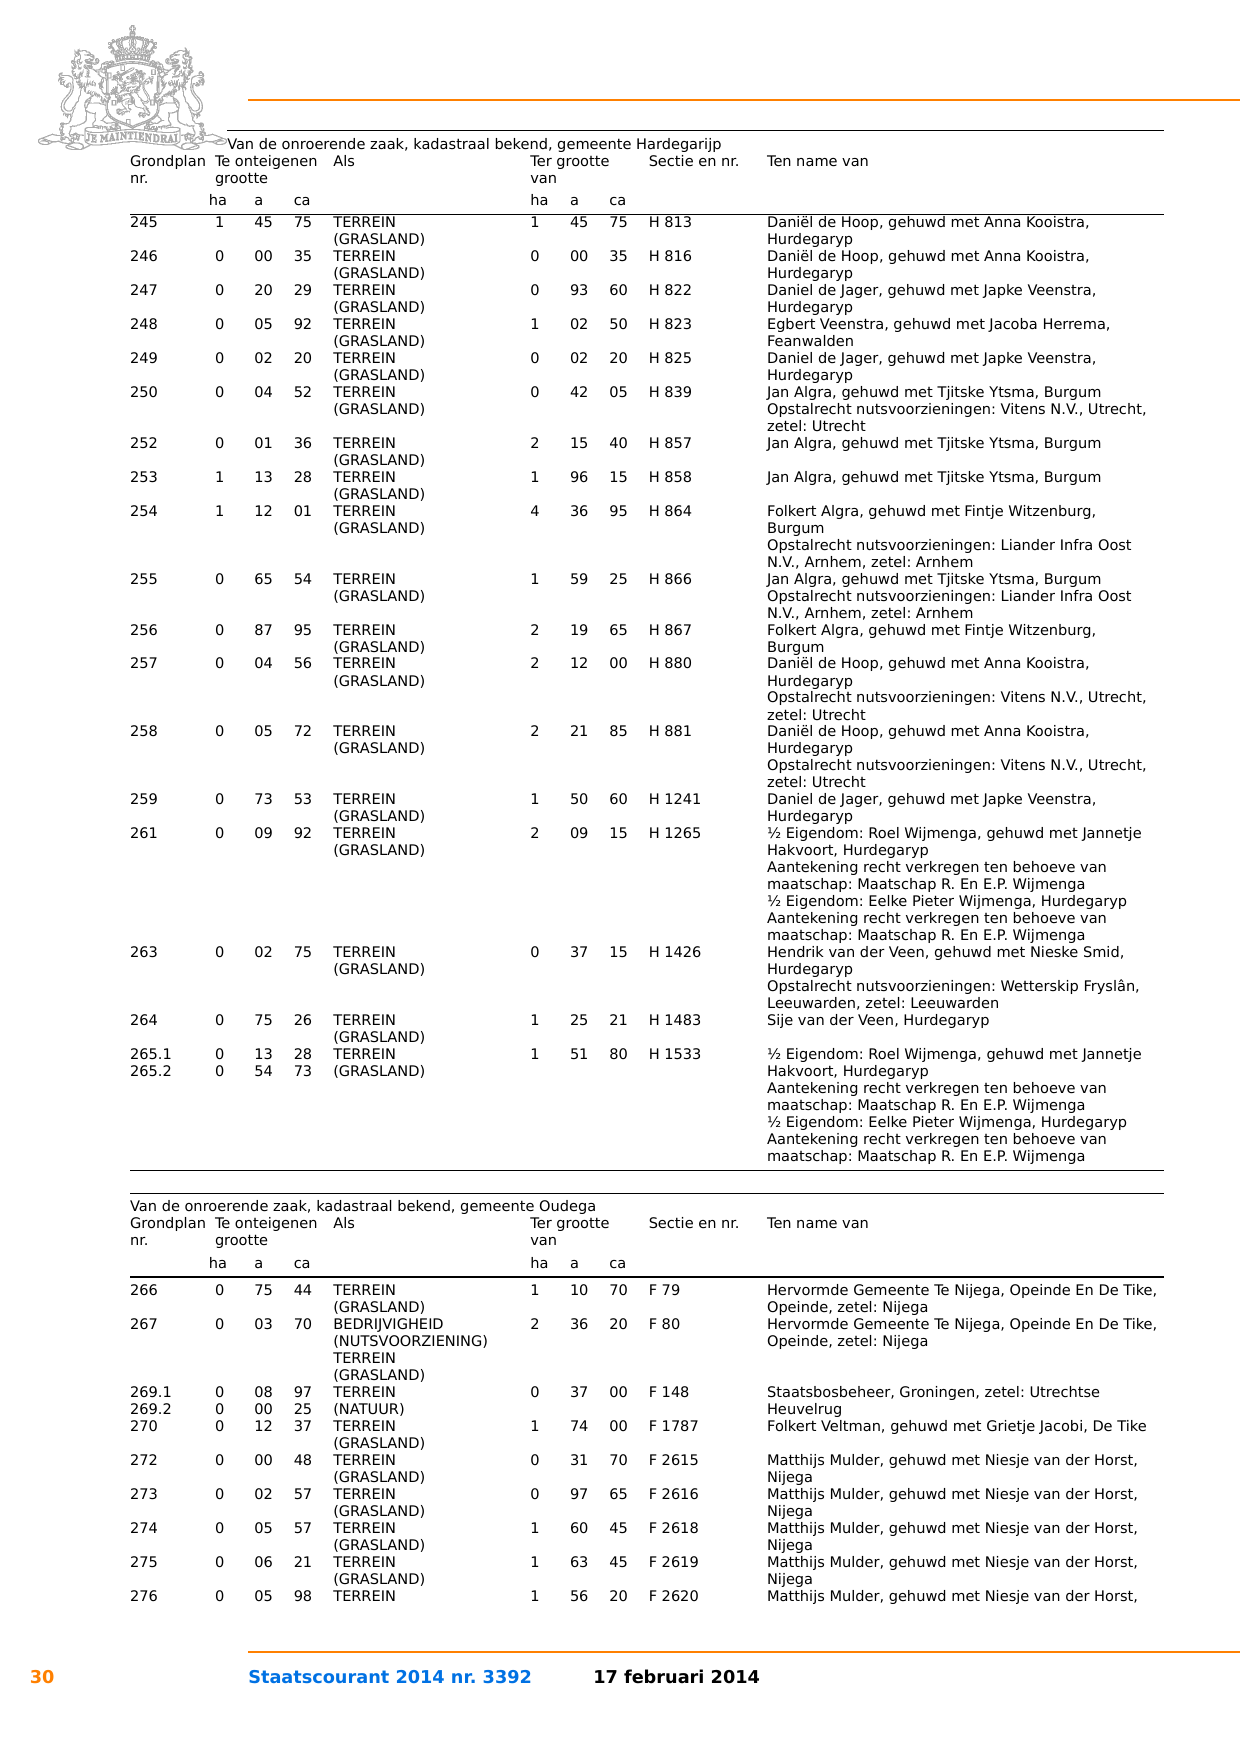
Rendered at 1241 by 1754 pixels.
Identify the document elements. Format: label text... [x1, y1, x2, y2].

table_cell H 1265 [643, 825, 761, 944]
table_cell Sije van der Veen, Hurdegaryp [761, 1012, 1163, 1046]
table_cell 259 [130, 791, 209, 825]
table_cell 0 [209, 791, 248, 825]
table_cell 257 [130, 655, 209, 723]
table_cell 15 [603, 944, 643, 1012]
table_cell H 1241 [643, 791, 761, 825]
table_cell 42 [564, 384, 603, 435]
table_cell 1 [524, 469, 564, 503]
table_cell 21 [288, 1554, 327, 1588]
table_cell 273 [130, 1486, 209, 1520]
table_cell Folkert Algra, gehuwd met Fintje Witzenburg, Burgum [761, 621, 1163, 655]
table_cell 0 0 [209, 1384, 248, 1418]
table_cell 4 [524, 503, 564, 571]
table_cell F 1787 [643, 1418, 761, 1452]
table_cell 92 [288, 825, 327, 944]
table_cell 0 [209, 621, 248, 655]
table_cell 25 [564, 1012, 603, 1046]
table_cell H 1533 [643, 1046, 761, 1169]
table_cell 63 [564, 1554, 603, 1588]
table_cell TERREIN (NATUUR) [327, 1384, 524, 1418]
table_cell TERREIN (GRASLAND) [327, 1046, 524, 1169]
table_cell 0 [209, 825, 248, 944]
table_cell 05 [248, 1588, 288, 1605]
table_cell Hendrik van der Veen, gehuwd met Nieske Smid, Hurdegaryp Opstalrecht nutsvoorzieningen: Wetterskip Fryslân, Leeuwarden, zetel: Leeuwarden [761, 944, 1163, 1012]
table_cell 04 [248, 384, 288, 435]
table_cell TERREIN (GRASLAND) [327, 1520, 524, 1554]
table_cell Grondplan nr. [130, 1215, 209, 1276]
table_cell 0 [209, 1418, 248, 1452]
table_cell 95 [603, 503, 643, 571]
table_cell 56 [564, 1588, 603, 1605]
table_cell 04 [248, 655, 288, 723]
table_cell 0 [209, 282, 248, 316]
table_cell ha [524, 191, 564, 214]
table_cell H 867 [643, 621, 761, 655]
table_cell 65 [248, 571, 288, 621]
table_cell 56 [288, 655, 327, 723]
table_cell ca [288, 1254, 327, 1276]
table_cell 95 [288, 621, 327, 655]
table_cell 00 [248, 1452, 288, 1486]
table_cell TERREIN (GRASLAND) [327, 723, 524, 791]
table_cell ca [603, 1254, 643, 1276]
table_cell 51 [564, 1046, 603, 1169]
table_cell 1 [209, 503, 248, 571]
table_cell 01 [288, 503, 327, 571]
table_cell H 822 [643, 282, 761, 316]
table_cell 265.1 265.2 [130, 1046, 209, 1169]
table_cell 21 [564, 723, 603, 791]
table_cell 25 [603, 571, 643, 621]
table_cell TERREIN (GRASLAND) [327, 1012, 524, 1046]
table_cell F 80 [643, 1316, 761, 1384]
table_cell Daniel de Jager, gehuwd met Japke Veenstra, Hurdegaryp [761, 791, 1163, 825]
table_cell 60 [564, 1520, 603, 1554]
table_cell 0 [209, 571, 248, 621]
table_cell 70 [603, 1452, 643, 1486]
table_cell H 1483 [643, 1012, 761, 1046]
table_cell 26 [288, 1012, 327, 1046]
table_cell H 881 [643, 723, 761, 791]
table_cell F 79 [643, 1278, 761, 1316]
table_cell 0 [524, 1452, 564, 1486]
table_header Van de onroerende zaak, kadastraal bekend, gemeente Oudega [130, 1194, 1163, 1215]
table_cell 266 [130, 1278, 209, 1316]
table_cell TERREIN (GRASLAND) [327, 655, 524, 723]
table_cell Egbert Veenstra, gehuwd met Jacoba Herrema, Feanwalden [761, 316, 1163, 350]
table_cell 00 [603, 1418, 643, 1452]
table_cell 263 [130, 944, 209, 1012]
table_cell H 858 [643, 469, 761, 503]
table_cell 20 [603, 350, 643, 384]
table_cell 264 [130, 1012, 209, 1046]
table_cell Hervormde Gemeente Te Nijega, Opeinde En De Tike, Opeinde, zetel: Nijega [761, 1316, 1163, 1384]
table_cell 267 [130, 1316, 209, 1384]
table_cell Te onteigenen grootte [209, 153, 327, 191]
table_cell 246 [130, 248, 209, 282]
table_cell 0 [209, 1588, 248, 1605]
table_cell 09 [248, 825, 288, 944]
table_cell 2 [524, 621, 564, 655]
table_cell TERREIN (GRASLAND) [327, 1278, 524, 1316]
table_cell TERREIN (GRASLAND) [327, 215, 524, 248]
table_cell 250 [130, 384, 209, 435]
table_cell 1 [209, 215, 248, 248]
table_cell F 2619 [643, 1554, 761, 1588]
table_cell 255 [130, 571, 209, 621]
table_cell 0 [209, 1316, 248, 1384]
table_cell 0 [524, 1384, 564, 1418]
table_cell 1 [209, 469, 248, 503]
table_cell 28 73 [288, 1046, 327, 1169]
table_cell 274 [130, 1520, 209, 1554]
table_cell 75 [248, 1012, 288, 1046]
table_cell BEDRIJVIGHEID (NUTSVOORZIENING) TERREIN (GRASLAND) [327, 1316, 524, 1384]
table_cell Ten name van [761, 153, 1163, 214]
table_cell Ten name van [761, 1215, 1163, 1276]
table_cell 2 [524, 723, 564, 791]
table_cell 0 [209, 1520, 248, 1554]
table_cell 08 00 [248, 1384, 288, 1418]
table_cell 1 [524, 1278, 564, 1316]
table_cell 0 [209, 1012, 248, 1046]
table_cell F 2618 [643, 1520, 761, 1554]
table_cell 72 [288, 723, 327, 791]
table_cell 10 [564, 1278, 603, 1316]
table_cell 1 [524, 1418, 564, 1452]
table_cell 02 [248, 944, 288, 1012]
table_cell ½ Eigendom: Roel Wijmenga, gehuwd met Jannetje Hakvoort, Hurdegaryp Aantekening recht verkregen ten behoeve van maatschap: Maatschap R. En E.P. Wijmenga ½ Eigendom: Eelke Pieter Wijmenga, Hurdegaryp Aantekening recht verkregen ten behoeve van maatschap: Maatschap R. En E.P. Wijmenga [761, 825, 1163, 944]
table_cell TERREIN (GRASLAND) [327, 384, 524, 435]
table_cell 0 [524, 384, 564, 435]
table_cell 13 [248, 469, 288, 503]
table_cell 54 [288, 571, 327, 621]
table_cell 98 [288, 1588, 327, 1605]
picture [38, 25, 227, 150]
table_cell 05 [248, 723, 288, 791]
table_cell a [248, 191, 288, 214]
table_cell 0 0 [209, 1046, 248, 1169]
table_cell TERREIN (GRASLAND) [327, 621, 524, 655]
table_cell 45 [564, 215, 603, 248]
table_cell 96 [564, 469, 603, 503]
table_cell 48 [288, 1452, 327, 1486]
table_cell H 857 [643, 435, 761, 469]
table_cell 37 [564, 1384, 603, 1418]
table_cell H 823 [643, 316, 761, 350]
table_cell 0 [524, 1486, 564, 1520]
table_cell H 825 [643, 350, 761, 384]
table_cell 75 [288, 215, 327, 248]
table_cell Matthijs Mulder, gehuwd met Niesje van der Horst, Nijega [761, 1554, 1163, 1588]
table_cell Sectie en nr. [643, 1215, 761, 1276]
table_cell a [564, 191, 603, 214]
table_cell 2 [524, 655, 564, 723]
table_cell 35 [603, 248, 643, 282]
table_cell 258 [130, 723, 209, 791]
table_cell 276 [130, 1588, 209, 1605]
table_cell 275 [130, 1554, 209, 1588]
table_cell 00 [603, 1384, 643, 1418]
table_cell TERREIN (GRASLAND) [327, 469, 524, 503]
table_cell 1 [524, 1588, 564, 1605]
table_cell 75 [248, 1278, 288, 1316]
table_cell Ter grootte van [524, 1215, 643, 1254]
table_cell 249 [130, 350, 209, 384]
table_cell TERREIN (GRASLAND) [327, 1554, 524, 1588]
table_cell 40 [603, 435, 643, 469]
table_cell 97 [564, 1486, 603, 1520]
table_cell 75 [603, 215, 643, 248]
table_cell H 816 [643, 248, 761, 282]
table_cell 2 [524, 435, 564, 469]
table_cell TERREIN (GRASLAND) [327, 435, 524, 469]
table_cell 0 [209, 723, 248, 791]
table_cell 21 [603, 1012, 643, 1046]
table_cell 03 [248, 1316, 288, 1384]
table_cell 06 [248, 1554, 288, 1588]
table_cell 02 [248, 1486, 288, 1520]
table_cell 85 [603, 723, 643, 791]
table_cell Als [327, 1215, 524, 1276]
table_cell 247 [130, 282, 209, 316]
table_cell TERREIN (GRASLAND) [327, 503, 524, 571]
table_cell 0 [209, 350, 248, 384]
table_cell TERREIN [327, 1588, 524, 1605]
table_cell H 864 [643, 503, 761, 571]
table_cell F 2615 [643, 1452, 761, 1486]
table_cell Jan Algra, gehuwd met Tjitske Ytsma, Burgum [761, 469, 1163, 503]
table_cell H 880 [643, 655, 761, 723]
table_header Van de onroerende zaak, kadastraal bekend, gemeente Hardegarijp [130, 131, 1163, 153]
table_cell 12 [248, 503, 288, 571]
table_cell a [248, 1254, 288, 1276]
table_cell 1 [524, 215, 564, 248]
table_cell Daniël de Hoop, gehuwd met Anna Kooistra, Hurdegaryp [761, 215, 1163, 248]
table_cell TERREIN (GRASLAND) [327, 316, 524, 350]
table_cell 59 [564, 571, 603, 621]
table_cell 254 [130, 503, 209, 571]
table_cell Matthijs Mulder, gehuwd met Niesje van der Horst, Nijega [761, 1486, 1163, 1520]
table_cell 0 [524, 248, 564, 282]
table_cell 0 [209, 248, 248, 282]
table_cell 31 [564, 1452, 603, 1486]
table_cell 20 [288, 350, 327, 384]
table_cell TERREIN (GRASLAND) [327, 944, 524, 1012]
table_cell 261 [130, 825, 209, 944]
table_cell 92 [288, 316, 327, 350]
table_cell 00 [564, 248, 603, 282]
table_cell 1 [524, 1012, 564, 1046]
table_cell 05 [248, 316, 288, 350]
table_cell 1 [524, 1046, 564, 1169]
table_cell 0 [209, 384, 248, 435]
table_cell 0 [209, 1554, 248, 1588]
table_cell 36 [564, 503, 603, 571]
table_cell 02 [564, 316, 603, 350]
table_cell 0 [209, 944, 248, 1012]
table_cell 50 [564, 791, 603, 825]
table_cell 36 [288, 435, 327, 469]
table_cell 1 [524, 571, 564, 621]
table_cell 1 [524, 1520, 564, 1554]
table_cell 52 [288, 384, 327, 435]
table_cell H 1426 [643, 944, 761, 1012]
table_cell 02 [248, 350, 288, 384]
table_cell TERREIN (GRASLAND) [327, 248, 524, 282]
table_cell Als [327, 153, 524, 214]
table_cell ca [288, 191, 327, 214]
table_cell Daniël de Hoop, gehuwd met Anna Kooistra, Hurdegaryp Opstalrecht nutsvoorzieningen: Vitens N.V., Utrecht, zetel: Utrecht [761, 723, 1163, 791]
table_cell 57 [288, 1520, 327, 1554]
table_cell 256 [130, 621, 209, 655]
table_cell ha [524, 1254, 564, 1276]
table_cell Folkert Algra, gehuwd met Fintje Witzenburg, Burgum Opstalrecht nutsvoorzieningen: Liander Infra Oost N.V., Arnhem, zetel: Arnhem [761, 503, 1163, 571]
table_cell 1 [524, 791, 564, 825]
table_cell H 813 [643, 215, 761, 248]
table_cell 12 [248, 1418, 288, 1452]
table_cell ½ Eigendom: Roel Wijmenga, gehuwd met Jannetje Hakvoort, Hurdegaryp Aantekening recht verkregen ten behoeve van maatschap: Maatschap R. En E.P. Wijmenga ½ Eigendom: Eelke Pieter Wijmenga, Hurdegaryp Aantekening recht verkregen ten behoeve van maatschap: Maatschap R. En E.P. Wijmenga [761, 1046, 1163, 1169]
table_cell 70 [603, 1278, 643, 1316]
table_cell 1 [524, 316, 564, 350]
table_cell 15 [564, 435, 603, 469]
table_cell 00 [248, 248, 288, 282]
table_cell TERREIN (GRASLAND) [327, 791, 524, 825]
table_cell Te onteigenen grootte [209, 1215, 327, 1254]
table_cell 0 [524, 944, 564, 1012]
table_cell 13 54 [248, 1046, 288, 1169]
table_cell TERREIN (GRASLAND) [327, 1452, 524, 1486]
table_cell Matthijs Mulder, gehuwd met Niesje van der Horst, Nijega [761, 1520, 1163, 1554]
table_cell 252 [130, 435, 209, 469]
table_cell 53 [288, 791, 327, 825]
table_cell 93 [564, 282, 603, 316]
table_cell 70 [288, 1316, 327, 1384]
table_cell 45 [603, 1554, 643, 1588]
table_cell 0 [209, 1486, 248, 1520]
table_cell 253 [130, 469, 209, 503]
table_cell 248 [130, 316, 209, 350]
table_cell TERREIN (GRASLAND) [327, 1418, 524, 1452]
table_cell 20 [603, 1316, 643, 1384]
table_cell 28 [288, 469, 327, 503]
table_cell TERREIN (GRASLAND) [327, 1486, 524, 1520]
table_cell TERREIN (GRASLAND) [327, 825, 524, 944]
table_cell 0 [524, 282, 564, 316]
table_cell 37 [288, 1418, 327, 1452]
table_cell F 2620 [643, 1588, 761, 1605]
table_cell 269.1 269.2 [130, 1384, 209, 1418]
table_cell ca [603, 191, 643, 214]
table_cell ha [209, 191, 248, 214]
table_cell 0 [209, 1452, 248, 1486]
table_cell 60 [603, 282, 643, 316]
table_cell 02 [564, 350, 603, 384]
table_cell 45 [248, 215, 288, 248]
table_cell 20 [603, 1588, 643, 1605]
table_cell Folkert Veltman, gehuwd met Grietje Jacobi, De Tike [761, 1418, 1163, 1452]
table_cell Staatsbosbeheer, Groningen, zetel: Utrechtse Heuvelrug [761, 1384, 1163, 1418]
table_cell TERREIN (GRASLAND) [327, 571, 524, 621]
table_cell 74 [564, 1418, 603, 1452]
table_cell ha [209, 1254, 248, 1276]
table_cell 37 [564, 944, 603, 1012]
table_cell 87 [248, 621, 288, 655]
table_cell 05 [248, 1520, 288, 1554]
table_cell 75 [288, 944, 327, 1012]
table_cell 270 [130, 1418, 209, 1452]
table_cell 65 [603, 1486, 643, 1520]
table_cell 245 [130, 215, 209, 248]
table_cell 35 [288, 248, 327, 282]
table_cell 97 25 [288, 1384, 327, 1418]
table_cell 60 [603, 791, 643, 825]
table_cell 73 [248, 791, 288, 825]
table_cell 50 [603, 316, 643, 350]
table_cell Hervormde Gemeente Te Nijega, Opeinde En De Tike, Opeinde, zetel: Nijega [761, 1278, 1163, 1316]
table_cell 05 [603, 384, 643, 435]
table_cell 80 [603, 1046, 643, 1169]
table_cell 0 [209, 316, 248, 350]
table_cell 2 [524, 825, 564, 944]
table_cell 36 [564, 1316, 603, 1384]
table_cell 1 [524, 1554, 564, 1588]
table_cell 12 [564, 655, 603, 723]
table_cell 44 [288, 1278, 327, 1316]
table_cell 01 [248, 435, 288, 469]
table_cell H 839 [643, 384, 761, 435]
table_cell Daniël de Hoop, gehuwd met Anna Kooistra, Hurdegaryp [761, 248, 1163, 282]
table_cell H 866 [643, 571, 761, 621]
table_cell 20 [248, 282, 288, 316]
table_cell 0 [209, 435, 248, 469]
table_cell Jan Algra, gehuwd met Tjitske Ytsma, Burgum Opstalrecht nutsvoorzieningen: Vitens N.V., Utrecht, zetel: Utrecht [761, 384, 1163, 435]
table_cell Jan Algra, gehuwd met Tjitske Ytsma, Burgum Opstalrecht nutsvoorzieningen: Liander Infra Oost N.V., Arnhem, zetel: Arnhem [761, 571, 1163, 621]
table_cell Sectie en nr. [643, 153, 761, 214]
table_cell 272 [130, 1452, 209, 1486]
table_cell Daniel de Jager, gehuwd met Japke Veenstra, Hurdegaryp [761, 282, 1163, 316]
table_cell 15 [603, 825, 643, 944]
table_cell 65 [603, 621, 643, 655]
table_cell Matthijs Mulder, gehuwd met Niesje van der Horst, [761, 1588, 1163, 1605]
table_cell F 148 [643, 1384, 761, 1418]
table_cell 00 [603, 655, 643, 723]
table_cell TERREIN (GRASLAND) [327, 350, 524, 384]
table_cell 0 [209, 655, 248, 723]
table_cell 09 [564, 825, 603, 944]
table_cell 0 [209, 1278, 248, 1316]
table_cell Daniël de Hoop, gehuwd met Anna Kooistra, Hurdegaryp Opstalrecht nutsvoorzieningen: Vitens N.V., Utrecht, zetel: Utrecht [761, 655, 1163, 723]
table_cell Matthijs Mulder, gehuwd met Niesje van der Horst, Nijega [761, 1452, 1163, 1486]
table_cell 45 [603, 1520, 643, 1554]
table_cell Ter grootte van [524, 153, 643, 191]
table_cell 29 [288, 282, 327, 316]
table_cell 19 [564, 621, 603, 655]
table_cell 0 [524, 350, 564, 384]
table_cell 57 [288, 1486, 327, 1520]
table_cell 2 [524, 1316, 564, 1384]
table_cell F 2616 [643, 1486, 761, 1520]
table_cell 15 [603, 469, 643, 503]
table_cell TERREIN (GRASLAND) [327, 282, 524, 316]
table_cell Daniel de Jager, gehuwd met Japke Veenstra, Hurdegaryp [761, 350, 1163, 384]
table_cell Jan Algra, gehuwd met Tjitske Ytsma, Burgum [761, 435, 1163, 469]
table_cell Grondplan nr. [130, 153, 209, 214]
table_cell a [564, 1254, 603, 1276]
